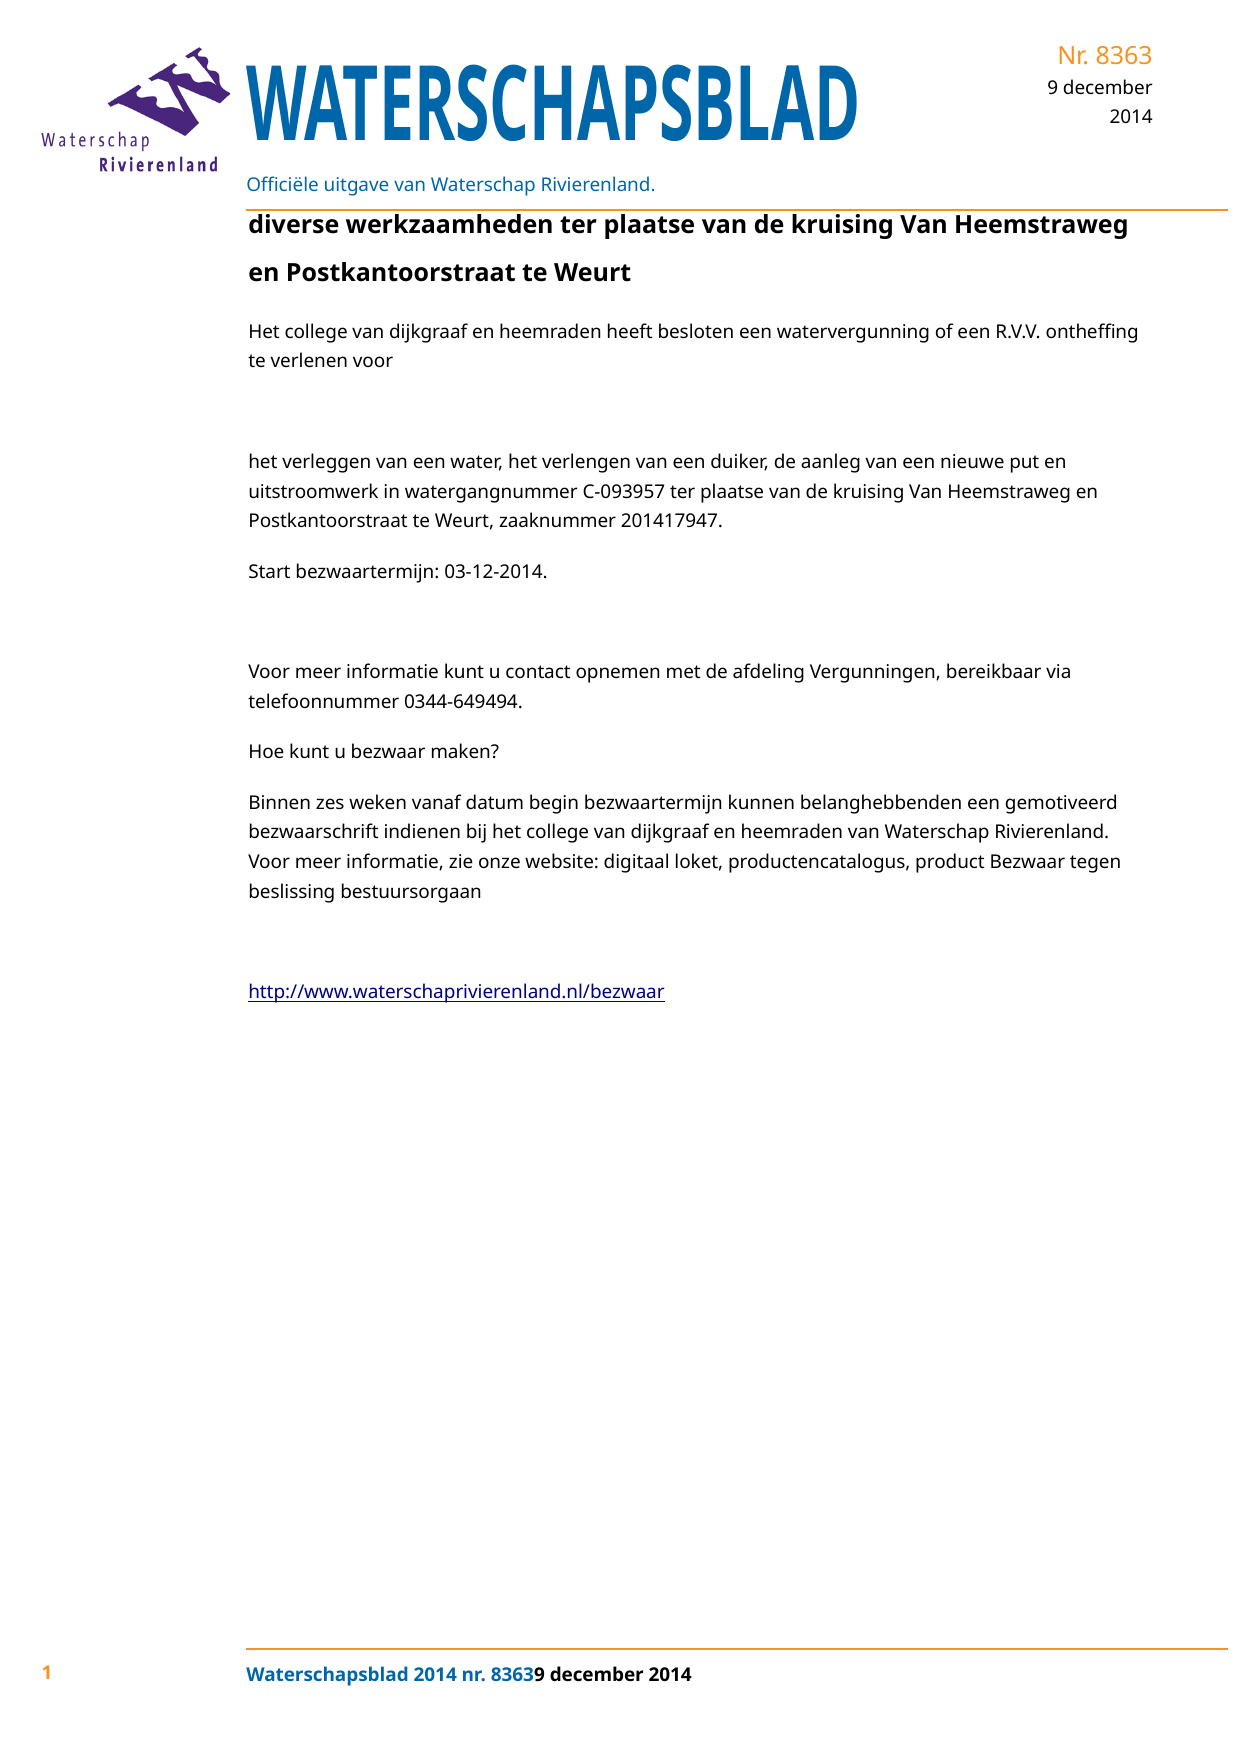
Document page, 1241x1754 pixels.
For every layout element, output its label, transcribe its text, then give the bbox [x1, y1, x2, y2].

text Het college van dijkgraaf en heemraden heeft besloten een watervergunning of een R.V.V. ontheffing te verlenen voor [248, 318, 1152, 373]
text Hoe kunt u bezwaar maken? [248, 739, 1152, 764]
text Binnen zes weken vanaf datum begin bezwaartermijn kunnen belanghebbenden een gemotiveerd bezwaarschrift indienen bij het college van dijkgraaf en heemraden van Waterschap Rivierenland. Voor meer informatie, zie onze website: digitaal loket, productencatalogus, product Bezwaar tegen beslissing bestuursorgaan [248, 789, 1152, 904]
text Voor meer informatie kunt u contact opnemen met de afdeling Vergunningen, bereikbaar via telefoonnummer 0344-649494. [248, 659, 1152, 714]
text http://www.waterschaprivierenland.nl/bezwaar [248, 979, 1152, 1004]
text diverse werkzaamheden ter plaatse van de kruising Van Heemstraweg en Postkantoorstraat te Weurt [248, 211, 1152, 288]
text het verleggen van een water, het verlengen van een duiker, de aanleg van een nieuwe put en uitstroomwerk in watergangnummer C-093957 ter plaatse van de kruising Van Heemstraweg en Postkantoorstraat te Weurt, zaaknummer 201417947. [248, 448, 1152, 533]
picture [41, 47, 231, 172]
text Start bezwaartermijn: 03-12-2014. [248, 558, 1152, 584]
